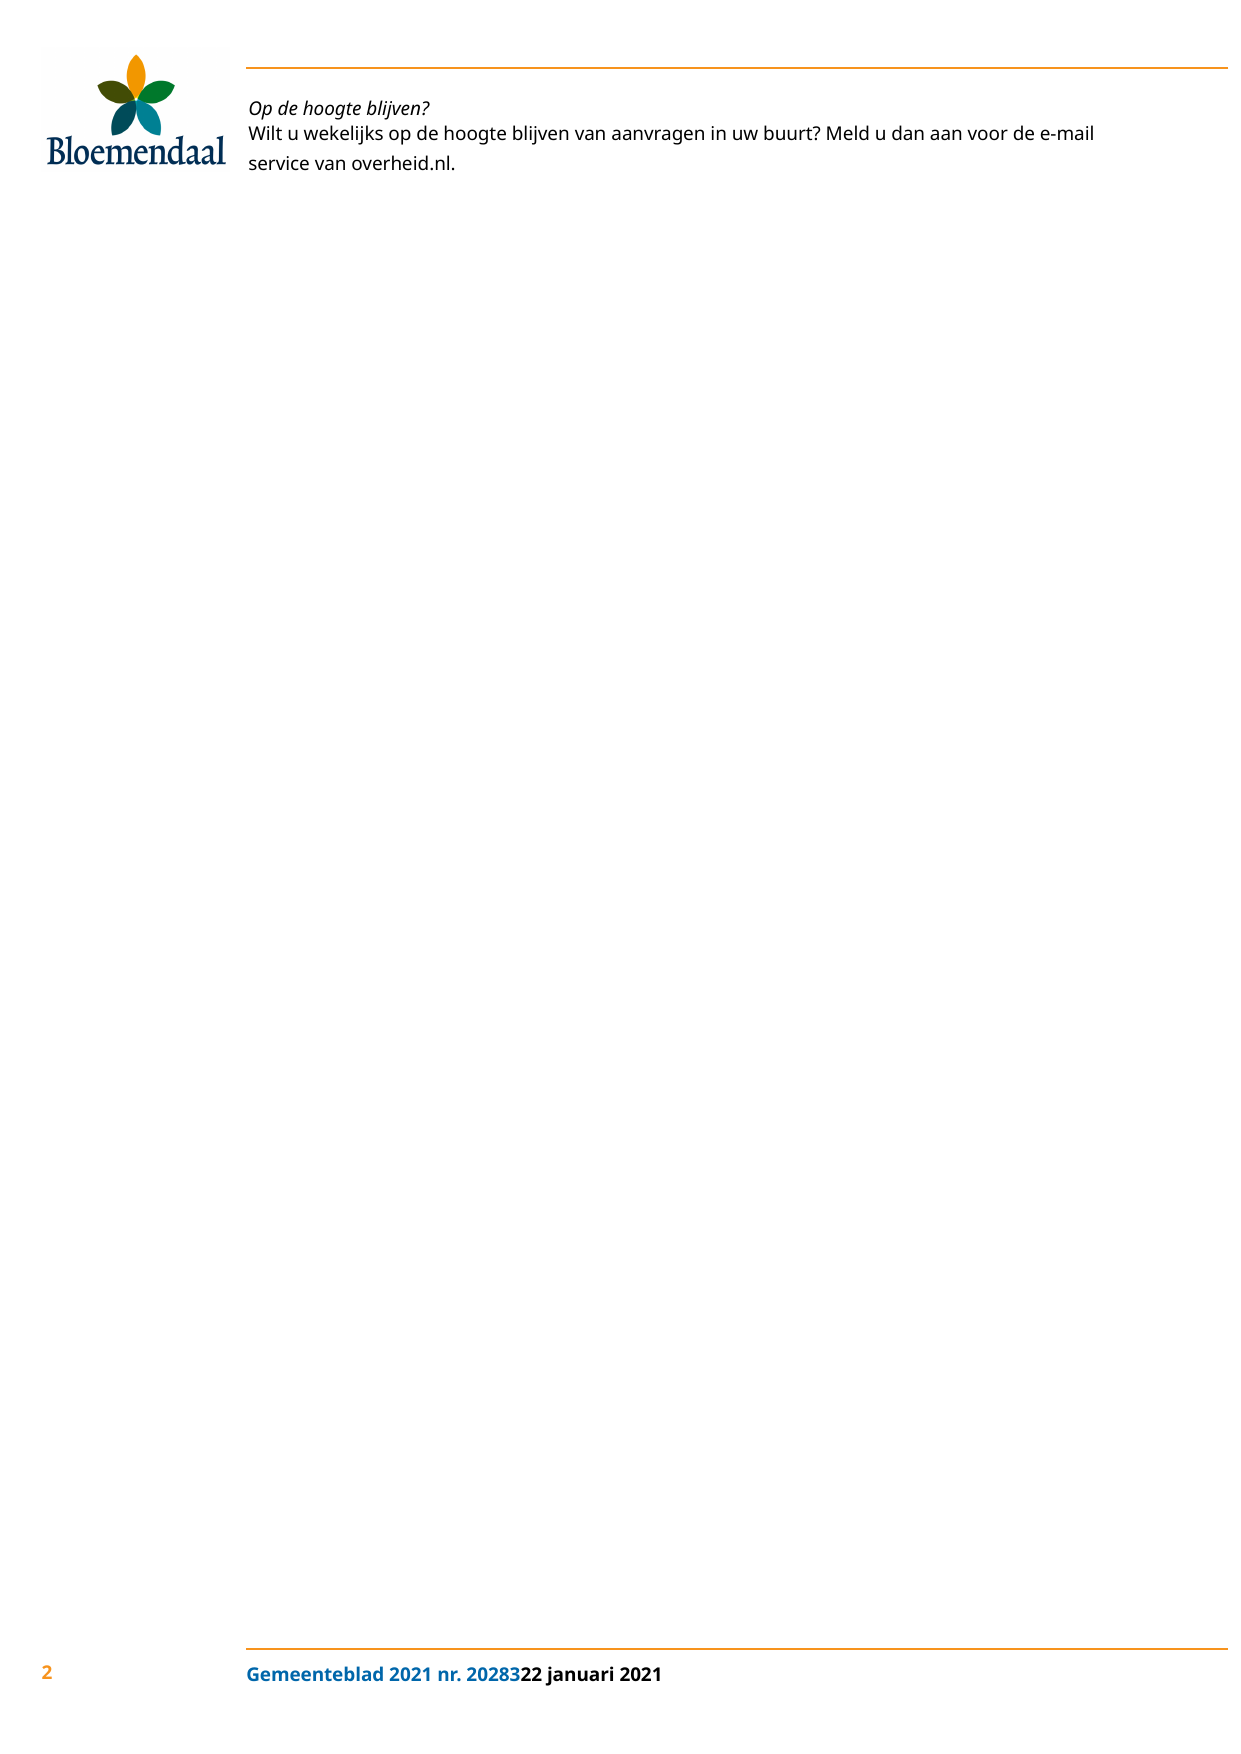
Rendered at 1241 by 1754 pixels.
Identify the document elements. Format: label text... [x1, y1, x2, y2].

text Op de hoogte blijven? [248, 95, 1152, 121]
text Wilt u wekelijks op de hoogte blijven van aanvragen in uw buurt? Meld u dan aan voor de e-mail service van overheid.nl. [248, 121, 1152, 176]
picture [41, 47, 231, 172]
